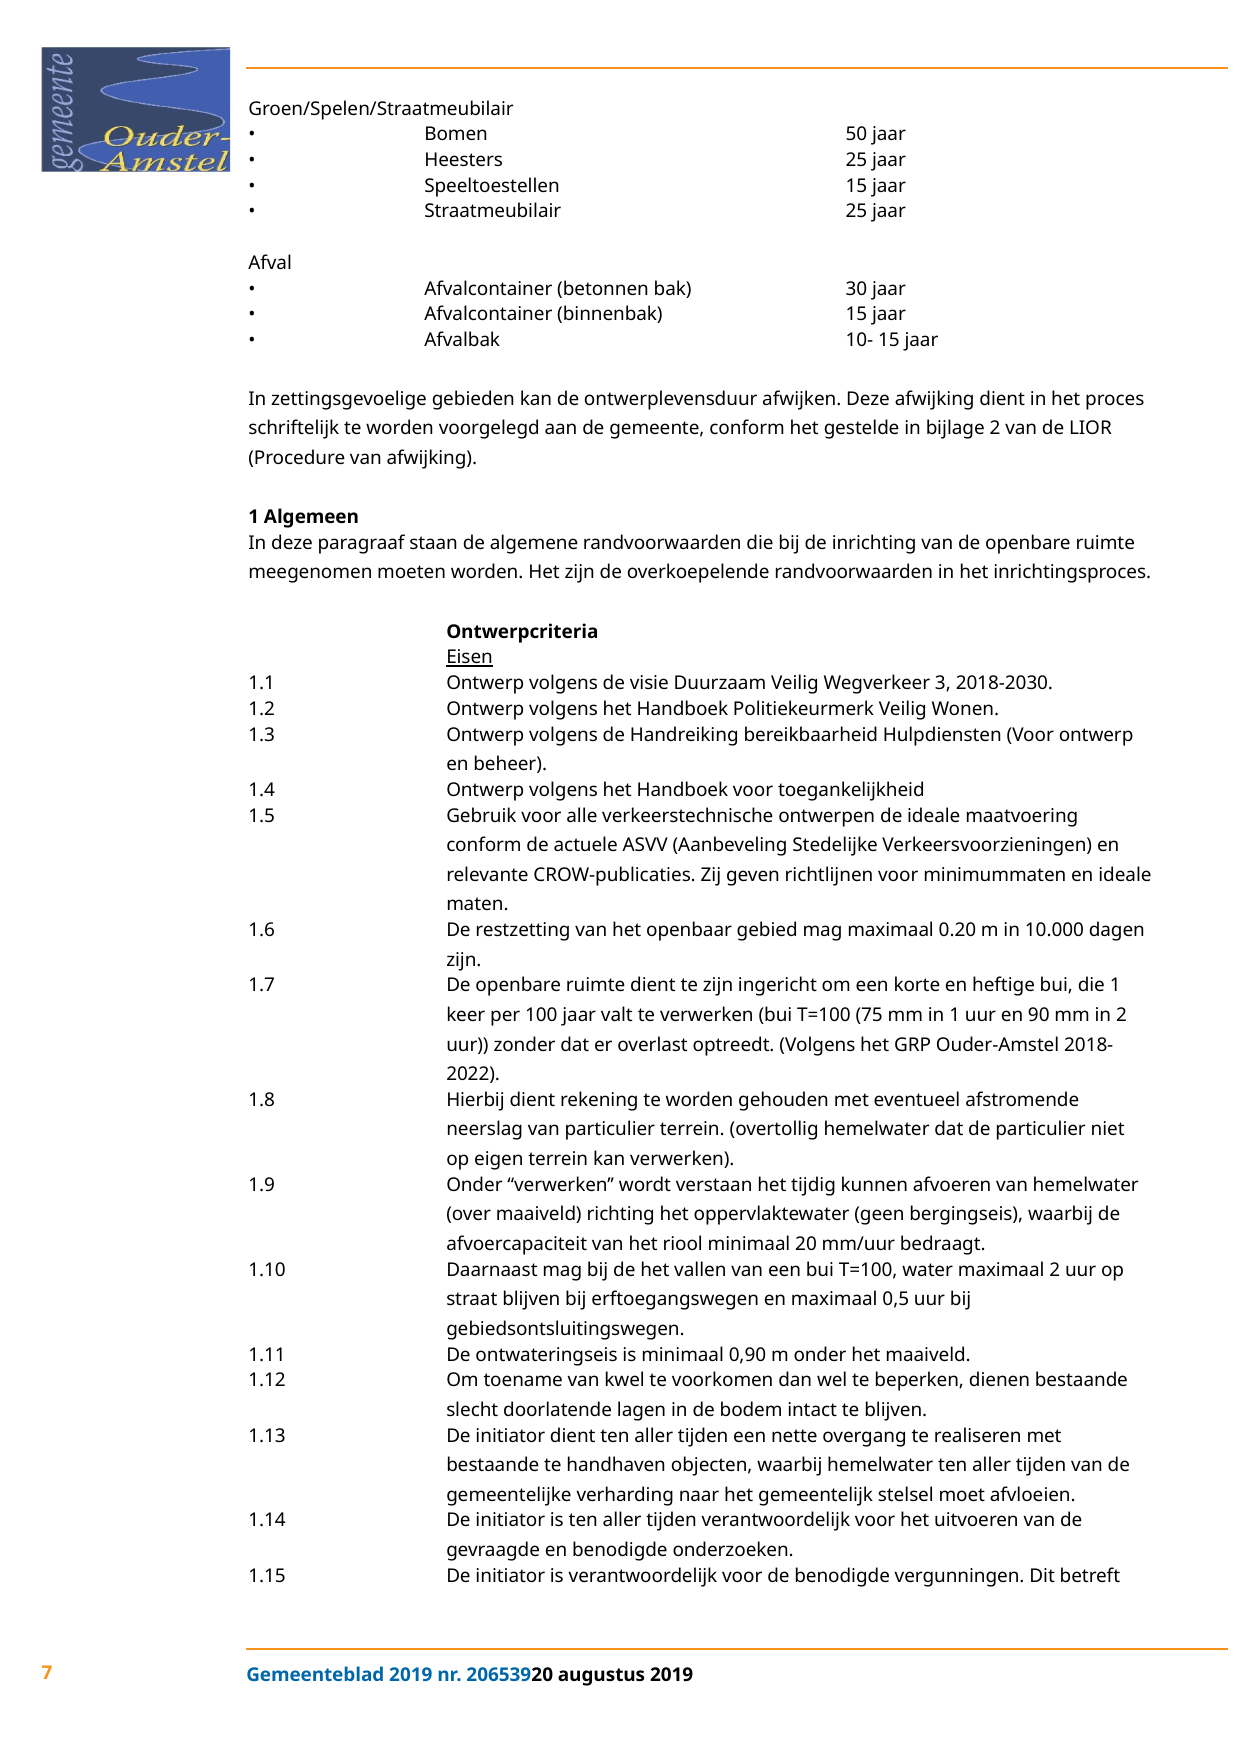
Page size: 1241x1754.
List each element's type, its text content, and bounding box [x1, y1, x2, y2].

table_cell 1.1 [248, 669, 446, 695]
table_cell De initiator dient ten aller tijden een nette overgang te realiseren met bestaande te handhaven objecten, waarbij hemelwater ten aller tijden van de gemeentelijke verharding naar het gemeentelijk stelsel moet afvloeien. [446, 1422, 1152, 1507]
table_cell Hierbij dient rekening te worden gehouden met eventueel afstromende neerslag van particulier terrein. (overtollig hemelwater dat de particulier niet op eigen terrein kan verwerken). [446, 1086, 1152, 1171]
table_cell Gebruik voor alle verkeerstechnische ontwerpen de ideale maatvoering conform de actuele ASVV (Aanbeveling Stedelijke Verkeersvoorzieningen) en relevante CROW-publicaties. Zij geven richtlijnen voor minimummaten en ideale maten. [446, 802, 1152, 916]
table_cell • [248, 198, 424, 223]
table_cell Onder ‘‘verwerken’’ wordt verstaan het tijdig kunnen afvoeren van hemelwater (over maaiveld) richting het oppervlaktewater (geen bergingseis), waarbij de afvoercapaciteit van het riool minimaal 20 mm/uur bedraagt. [446, 1171, 1152, 1256]
table_cell 1.9 [248, 1171, 446, 1256]
table_cell 1.10 [248, 1256, 446, 1341]
table_cell • [248, 301, 424, 326]
table_cell Afval [248, 249, 1152, 275]
table_cell 1.8 [248, 1086, 446, 1171]
table_cell 1.2 [248, 695, 446, 721]
text In deze paragraaf staan de algemene randvoorwaarden die bij de inrichting van de openbare ruimte meegenomen moeten worden. Het zijn de overkoepelende randvoorwaarden in het inrichtingsproces. [248, 529, 1152, 584]
table_cell De ontwateringseis is minimaal 0,90 m onder het maaiveld. [446, 1341, 1152, 1366]
table_cell • [248, 275, 424, 301]
table_cell De initiator is ten aller tijden verantwoordelijk voor het uitvoeren van de gevraagde en benodigde onderzoeken. [446, 1507, 1152, 1562]
table_cell De initiator is verantwoordelijk voor de benodigde vergunningen. Dit betreft [446, 1562, 1152, 1588]
table_cell Afvalbak [424, 326, 845, 352]
table_cell Speeltoestellen [424, 172, 845, 198]
table_cell 15 jaar [845, 301, 1152, 326]
picture [41, 47, 231, 172]
table_cell [248, 644, 446, 669]
table_cell 1.5 [248, 802, 446, 916]
table_cell 1.13 [248, 1422, 446, 1507]
table_cell [845, 224, 1152, 249]
table_cell Eisen [446, 644, 1152, 669]
table_cell 1.15 [248, 1562, 446, 1588]
table_cell 1.4 [248, 776, 446, 802]
table_cell [424, 224, 845, 249]
table_cell • [248, 326, 424, 352]
table_cell 10- 15 jaar [845, 326, 1152, 352]
text In zettingsgevoelige gebieden kan de ontwerplevensduur afwijken. Deze afwijking dient in het proces schriftelijk te worden voorgelegd aan de gemeente, conform het gestelde in bijlage 2 van de LIOR (Procedure van afwijking). [248, 385, 1152, 470]
table_cell 30 jaar [845, 275, 1152, 301]
table_cell Afvalcontainer (betonnen bak) [424, 275, 845, 301]
table_cell • [248, 172, 424, 198]
table_cell 15 jaar [845, 172, 1152, 198]
text 1 Algemeen [248, 503, 1152, 529]
table_cell Ontwerp volgens de visie Duurzaam Veilig Wegverkeer 3, 2018-2030. [446, 669, 1152, 695]
table_cell 1.12 [248, 1366, 446, 1422]
table_cell • [248, 121, 424, 146]
table_cell 25 jaar [845, 146, 1152, 172]
table_cell Ontwerp volgens het Handboek Politiekeurmerk Veilig Wonen. [446, 695, 1152, 721]
table_cell De openbare ruimte dient te zijn ingericht om een korte en heftige bui, die 1 keer per 100 jaar valt te verwerken (bui T=100 (75 mm in 1 uur en 90 mm in 2 uur)) zonder dat er overlast optreedt. (Volgens het GRP Ouder-Amstel 2018-2022). [446, 972, 1152, 1086]
table_cell Heesters [424, 146, 845, 172]
table_cell 1.11 [248, 1341, 446, 1366]
table_cell Daarnaast mag bij de het vallen van een bui T=100, water maximaal 2 uur op straat blijven bij erftoegangswegen en maximaal 0,5 uur bij gebiedsontsluitingswegen. [446, 1256, 1152, 1341]
table_cell 1.3 [248, 721, 446, 776]
table_cell • [248, 146, 424, 172]
table_cell Ontwerp volgens het Handboek voor toegankelijkheid [446, 776, 1152, 802]
table_cell 1.6 [248, 916, 446, 972]
table_cell Bomen [424, 121, 845, 146]
table_cell De restzetting van het openbaar gebied mag maximaal 0.20 m in 10.000 dagen zijn. [446, 916, 1152, 972]
table_cell 25 jaar [845, 198, 1152, 223]
table_header [248, 618, 446, 643]
table_cell Straatmeubilair [424, 198, 845, 223]
table_cell Groen/Spelen/Straatmeubilair [248, 95, 1152, 121]
table_cell Afvalcontainer (binnenbak) [424, 301, 845, 326]
table_cell [248, 224, 424, 249]
table_cell 50 jaar [845, 121, 1152, 146]
table_cell 1.14 [248, 1507, 446, 1562]
table_header Ontwerpcriteria [446, 618, 1152, 643]
table_cell Om toename van kwel te voorkomen dan wel te beperken, dienen bestaande slecht doorlatende lagen in de bodem intact te blijven. [446, 1366, 1152, 1422]
table_cell 1.7 [248, 972, 446, 1086]
table_cell Ontwerp volgens de Handreiking bereikbaarheid Hulpdiensten (Voor ontwerp en beheer). [446, 721, 1152, 776]
